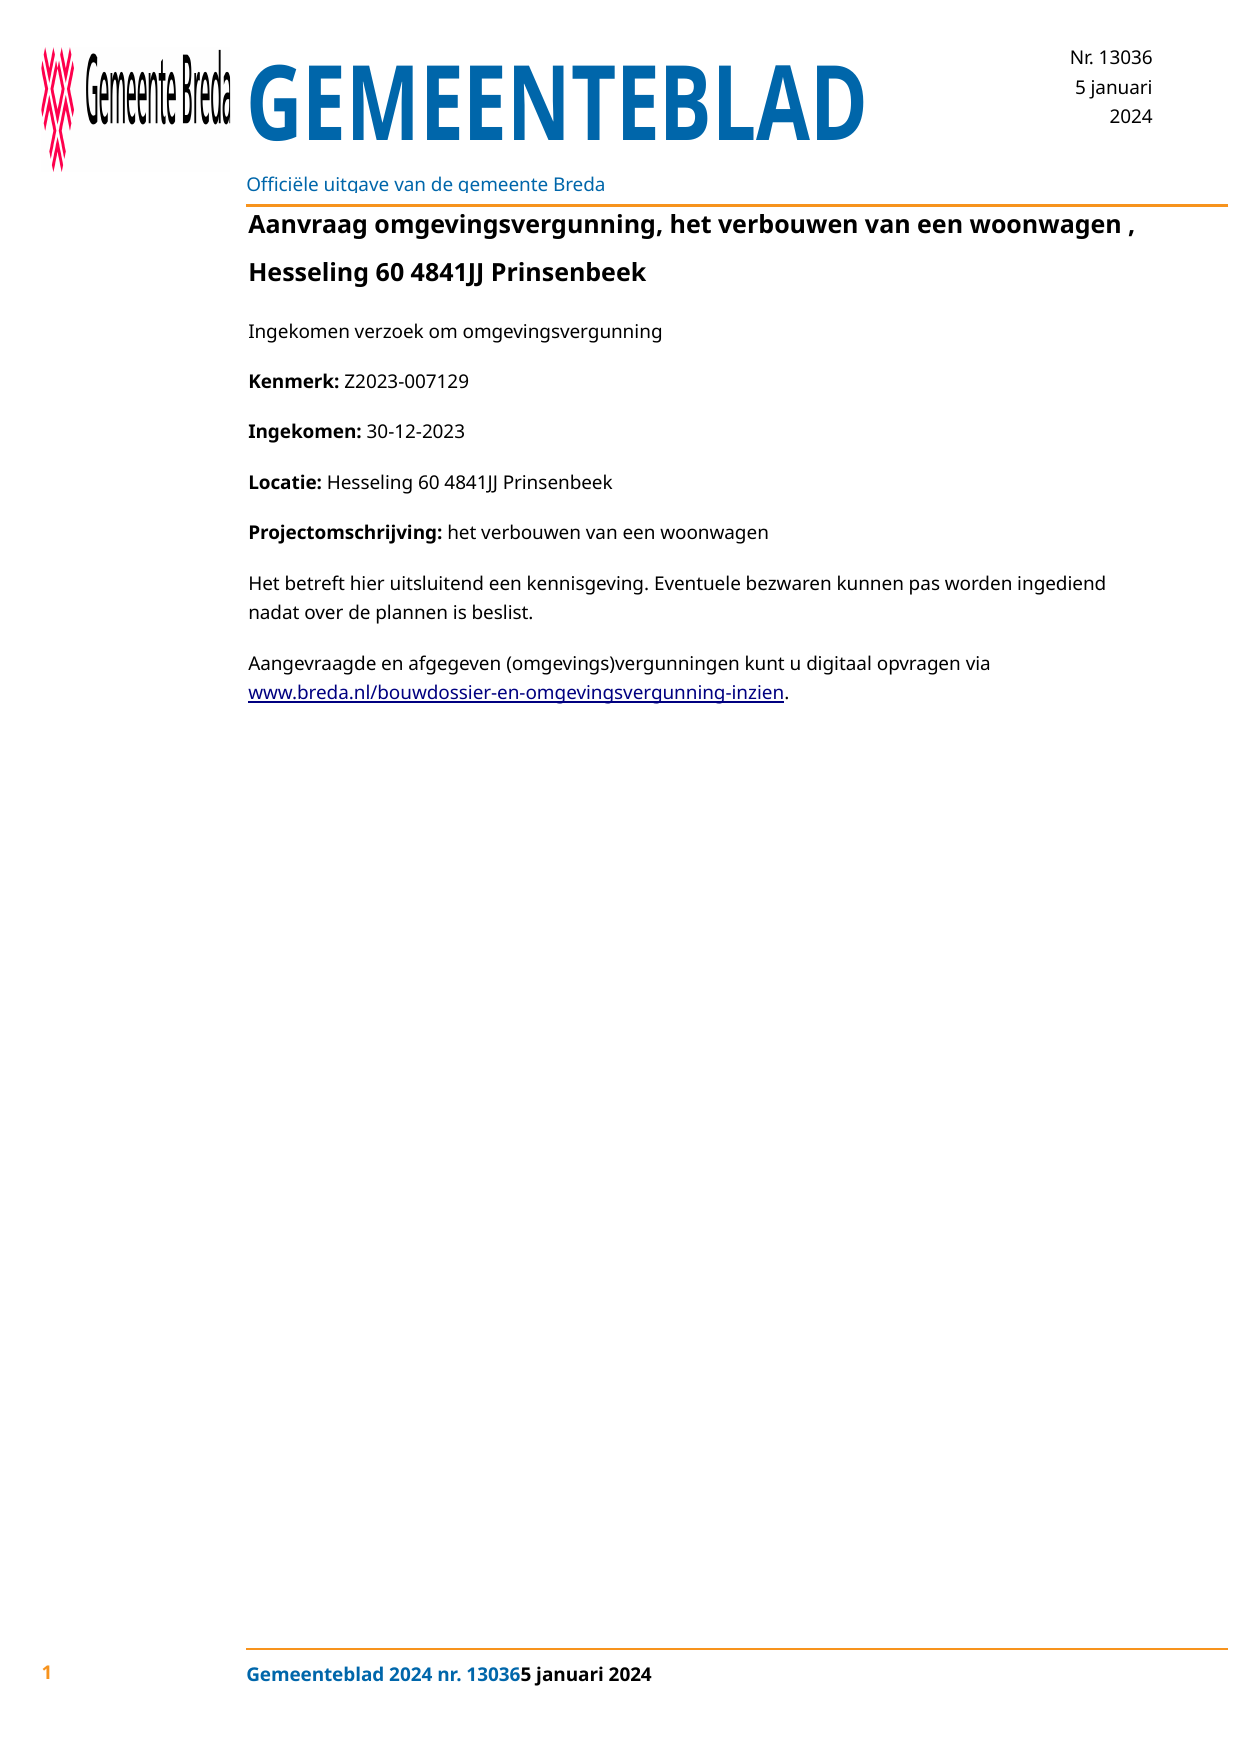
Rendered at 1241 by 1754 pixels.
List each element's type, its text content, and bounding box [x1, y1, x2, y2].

text Ingekomen: 30-12-2023 [248, 419, 1152, 444]
text Kenmerk: Z2023-007129 [248, 368, 1152, 394]
text Aanvraag omgevingsvergunning, het verbouwen van een woonwagen , Hesseling 60 4841JJ Prinsenbeek [248, 207, 1152, 288]
text Ingekomen verzoek om omgevingsvergunning [248, 318, 1152, 344]
picture [41, 47, 231, 172]
text Het betreft hier uitsluitend een kennisgeving. Eventuele bezwaren kunnen pas worden ingediend nadat over de plannen is beslist. [248, 570, 1152, 625]
text Locatie: Hesseling 60 4841JJ Prinsenbeek [248, 469, 1152, 495]
text Aangevraagde en afgegeven (omgevings)vergunningen kunt u digitaal opvragen via www.breda.nl/bouwdossier-en-omgevingsvergunning-inzien. [248, 650, 1152, 705]
text Projectomschrijving: het verbouwen van een woonwagen [248, 519, 1152, 545]
